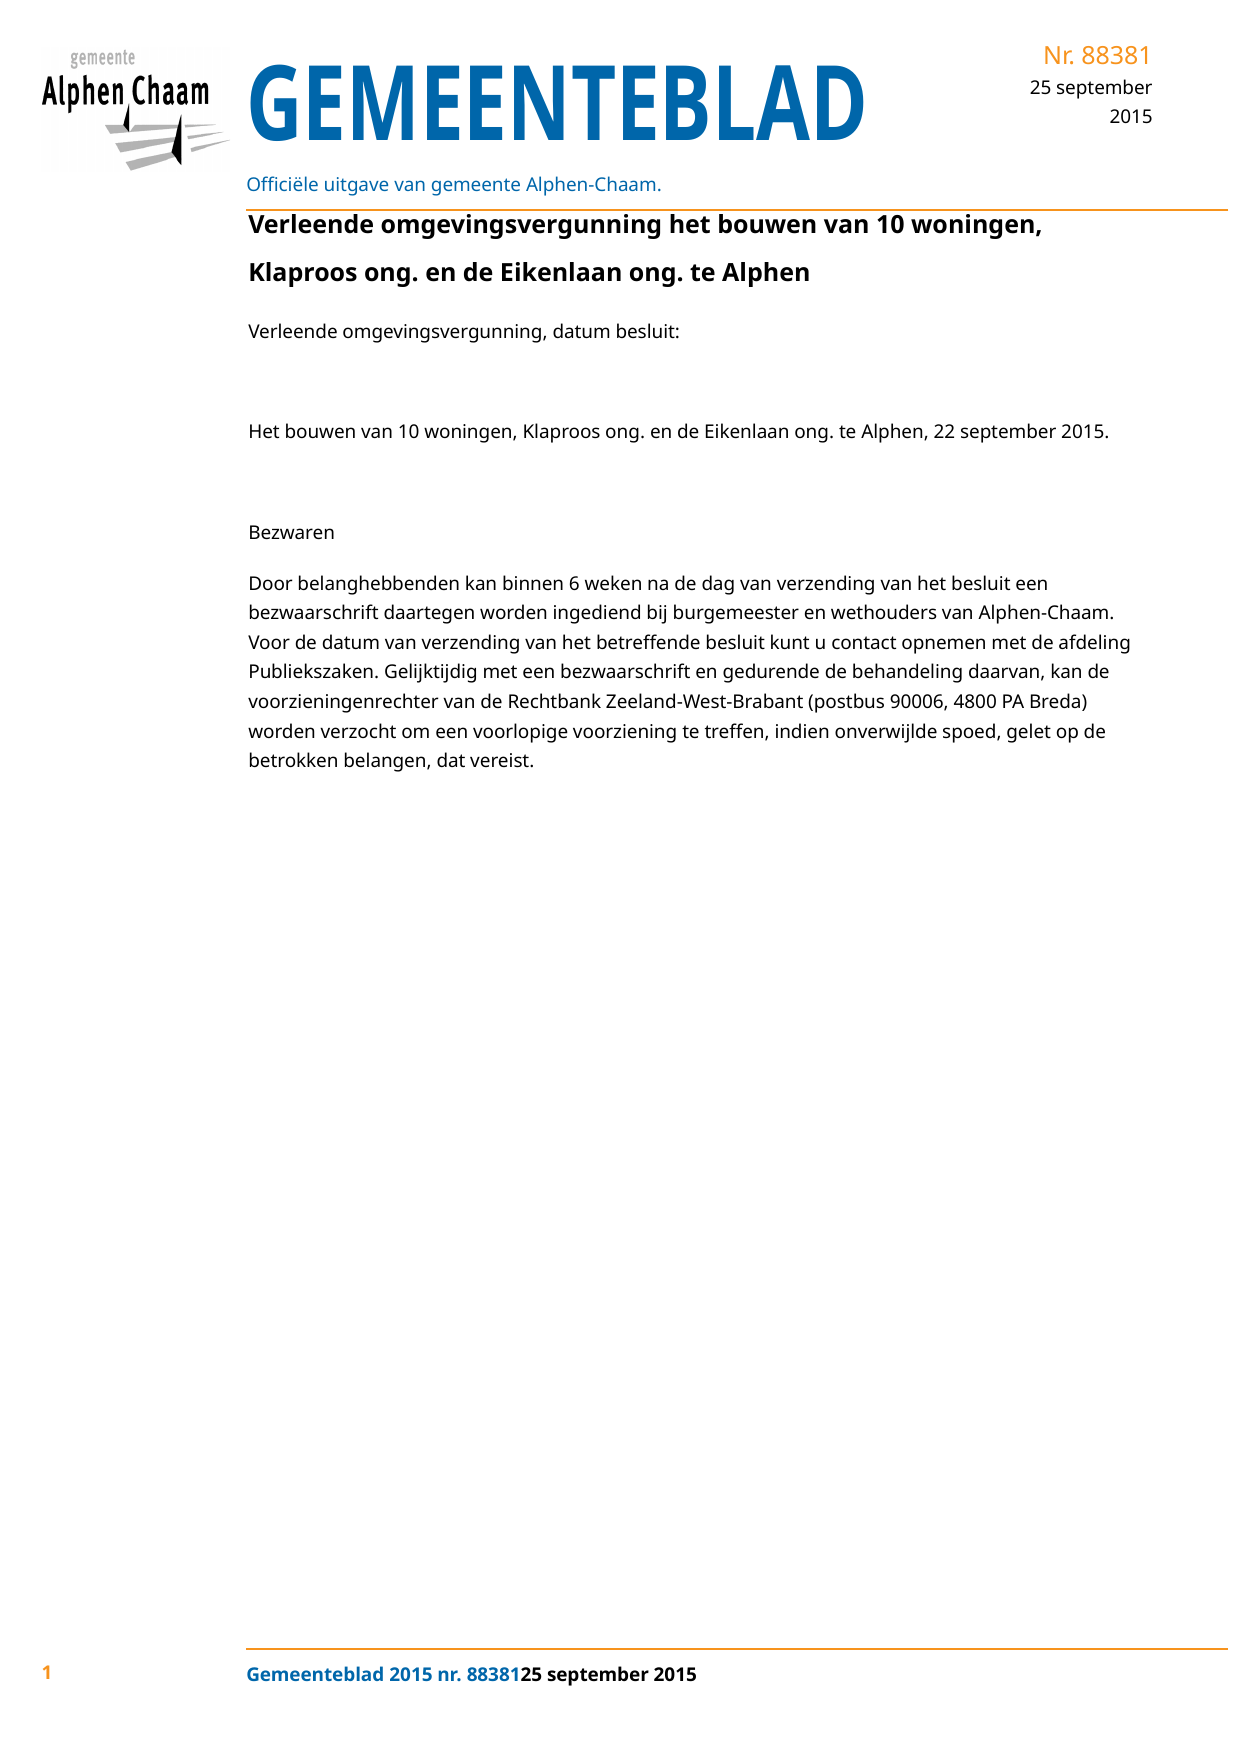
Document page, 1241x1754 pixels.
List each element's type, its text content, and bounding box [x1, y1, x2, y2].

text Het bouwen van 10 woningen, Klaproos ong. en de Eikenlaan ong. te Alphen, 22 september 2015. [248, 419, 1152, 444]
text Verleende omgevingsvergunning het bouwen van 10 woningen, Klaproos ong. en de Eikenlaan ong. te Alphen [248, 211, 1152, 288]
text Bezwaren [248, 519, 1152, 545]
picture [41, 47, 231, 172]
text Verleende omgevingsvergunning, datum besluit: [248, 318, 1152, 344]
text Door belanghebbenden kan binnen 6 weken na de dag van verzending van het besluit een bezwaarschrift daartegen worden ingediend bij burgemeester en wethouders van Alphen-Chaam. Voor de datum van verzending van het betreffende besluit kunt u contact opnemen met de afdeling Publiekszaken. Gelijktijdig met een bezwaarschrift en gedurende de behandeling daarvan, kan de voorzieningenrechter van de Rechtbank Zeeland-West-Brabant (postbus 90006, 4800 PA Breda) worden verzocht om een voorlopige voorziening te treffen, indien onverwijlde spoed, gelet op de betrokken belangen, dat vereist. [248, 570, 1152, 773]
